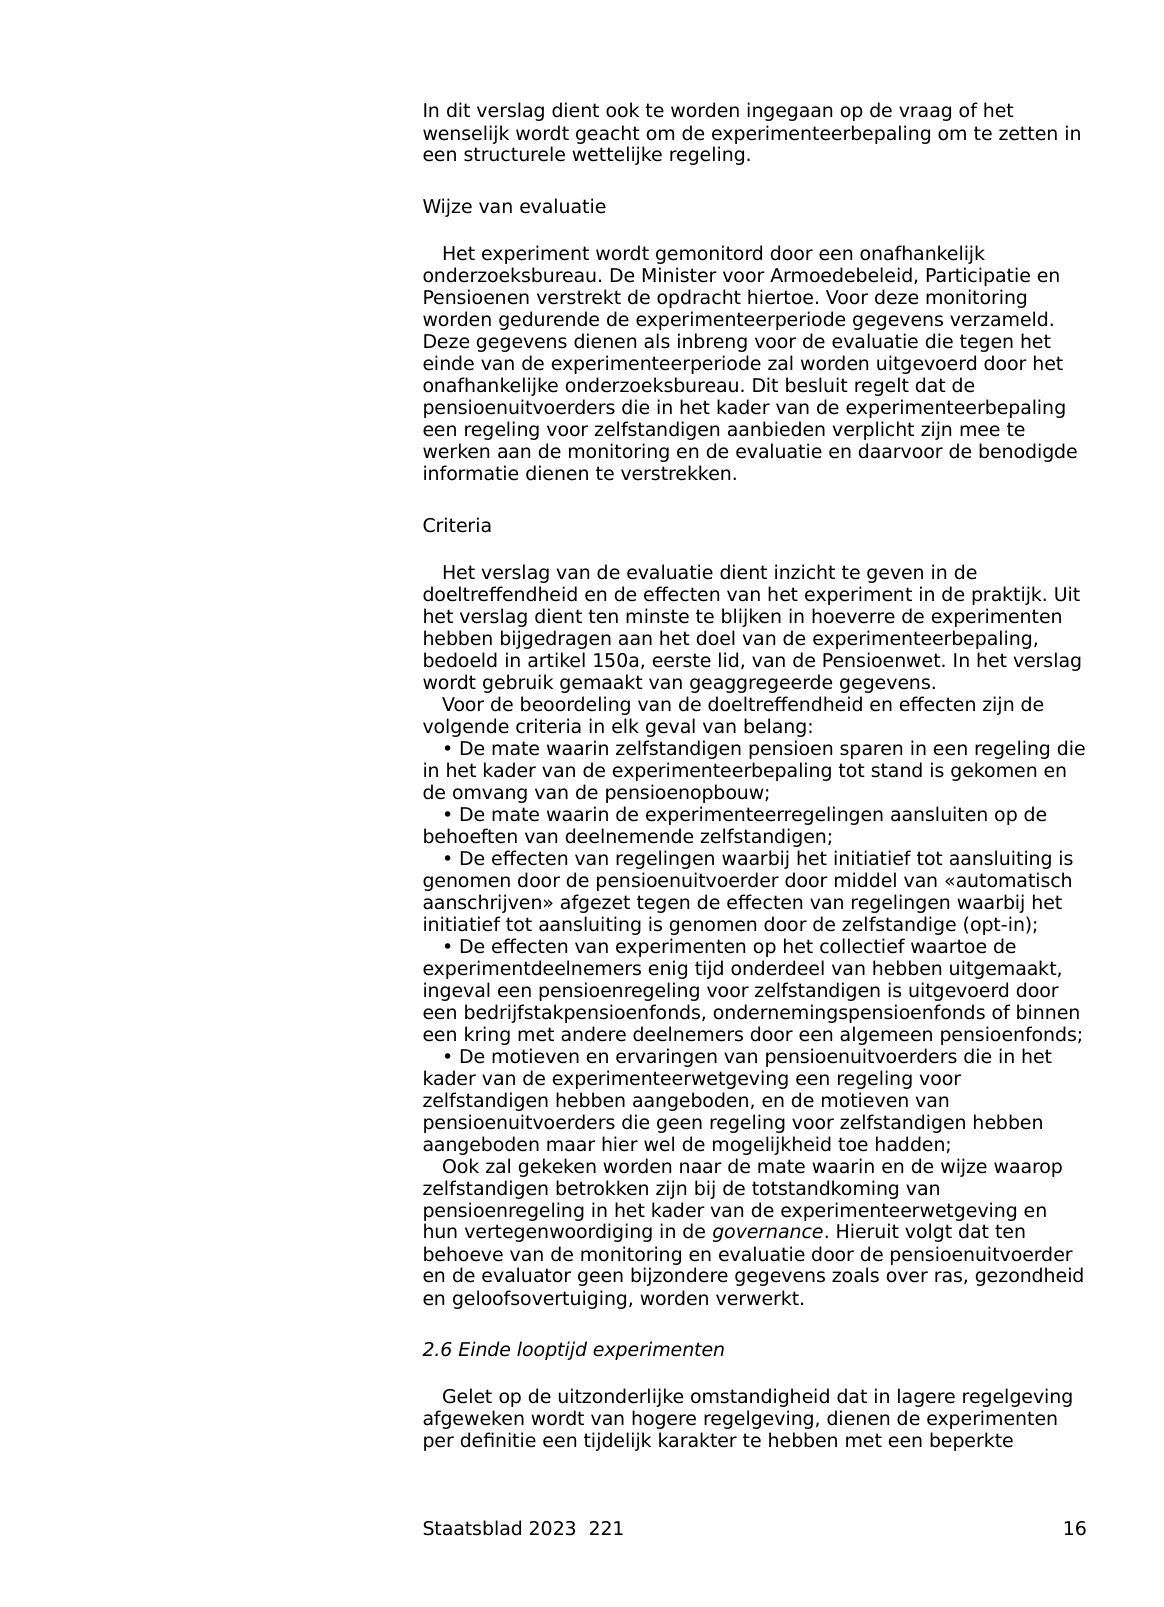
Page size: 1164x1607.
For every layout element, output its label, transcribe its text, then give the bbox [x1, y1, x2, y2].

text In dit verslag dient ook te worden ingegaan op de vraag of het wenselijk wordt geacht om de experimenteerbepaling om te zetten in een structurele wettelijke regeling. [422, 100, 1087, 166]
text Het verslag van de evaluatie dient inzicht te geven in de doeltreffendheid en de effecten van het experiment in de praktijk. Uit het verslag dient ten minste te blijken in hoeverre de experimenten hebben bijgedragen aan het doel van de experimenteerbepaling, bedoeld in artikel 150a, eerste lid, van de Pensioenwet. In het verslag wordt gebruik gemaakt van geaggregeerde gegevens. [422, 562, 1087, 694]
text Gelet op de uitzonderlijke omstandigheid dat in lagere regelgeving afgeweken wordt van hogere regelgeving, dienen de experimenten per definitie een tijdelijk karakter te hebben met een beperkte [422, 1386, 1087, 1452]
text Ook zal gekeken worden naar de mate waarin en de wijze waarop zelfstandigen betrokken zijn bij de totstandkoming van pensioenregeling in het kader van de experimenteerwetgeving en hun vertegenwoordiging in de governance. Hieruit volgt dat ten behoeve van de monitoring en evaluatie door de pensioenuitvoerder en de evaluator geen bijzondere gegevens zoals over ras, gezondheid en geloofsovertuiging, worden verwerkt. [422, 1156, 1087, 1309]
subtitle Wijze van evaluatie [422, 196, 1087, 218]
text • De effecten van experimenten op het collectief waartoe de experimentdeelnemers enig tijd onderdeel van hebben uitgemaakt, ingeval een pensioenregeling voor zelfstandigen is uitgevoerd door een bedrijfstakpensioenfonds, ondernemingspensioenfonds of binnen een kring met andere deelnemers door een algemeen pensioenfonds; [422, 936, 1087, 1046]
subtitle Criteria [422, 515, 1087, 537]
subtitle 2.6 Einde looptijd experimenten [422, 1339, 1087, 1361]
text Het experiment wordt gemonitord door een onafhankelijk onderzoeksbureau. De Minister voor Armoedebeleid, Participatie en Pensioenen verstrekt de opdracht hiertoe. Voor deze monitoring worden gedurende de experimenteerperiode gegevens verzameld. Deze gegevens dienen als inbreng voor de evaluatie die tegen het einde van de experimenteerperiode zal worden uitgevoerd door het onafhankelijke onderzoeksbureau. Dit besluit regelt dat de pensioenuitvoerders die in het kader van de experimenteerbepaling een regeling voor zelfstandigen aanbieden verplicht zijn mee te werken aan de monitoring en de evaluatie en daarvoor de benodigde informatie dienen te verstrekken. [422, 243, 1087, 485]
text • De motieven en ervaringen van pensioenuitvoerders die in het kader van de experimenteerwetgeving een regeling voor zelfstandigen hebben aangeboden, en de motieven van pensioenuitvoerders die geen regeling voor zelfstandigen hebben aangeboden maar hier wel de mogelijkheid toe hadden; [422, 1046, 1087, 1156]
text • De effecten van regelingen waarbij het initiatief tot aansluiting is genomen door de pensioenuitvoerder door middel van «automatisch aanschrijven» afgezet tegen de effecten van regelingen waarbij het initiatief tot aansluiting is genomen door de zelfstandige (opt-in); [422, 848, 1087, 936]
text Voor de beoordeling van de doeltreffendheid en effecten zijn de volgende criteria in elk geval van belang: [422, 694, 1087, 738]
text • De mate waarin de experimenteerregelingen aansluiten op de behoeften van deelnemende zelfstandigen; [422, 804, 1087, 848]
text • De mate waarin zelfstandigen pensioen sparen in een regeling die in het kader van de experimenteerbepaling tot stand is gekomen en de omvang van de pensioenopbouw; [422, 738, 1087, 804]
